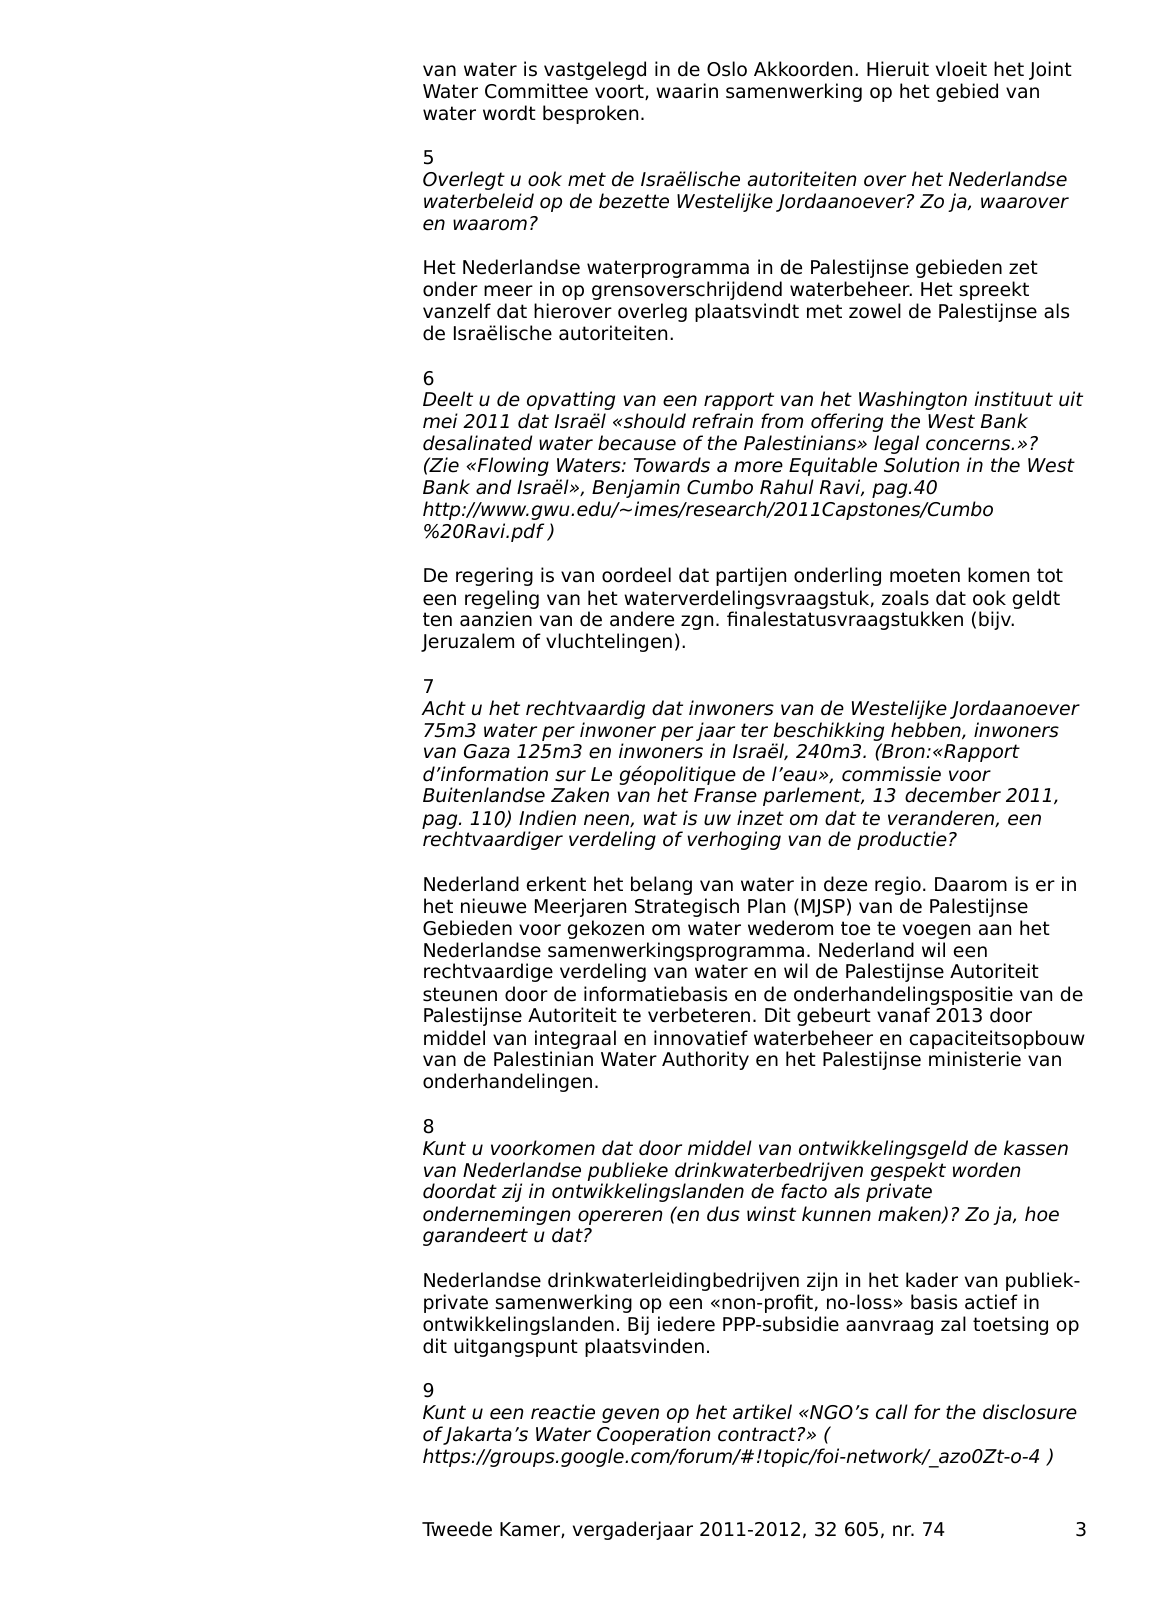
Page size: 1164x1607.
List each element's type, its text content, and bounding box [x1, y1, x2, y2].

text (Zie «Flowing Waters: Towards a more Equitable Solution in the West Bank and Israël», Benjamin Cumbo Rahul Ravi, pag.40 [422, 455, 1087, 499]
text 8 [422, 1116, 1087, 1137]
text Deelt u de opvatting van een rapport van het Washington instituut uit mei 2011 dat Israël «should refrain from offering the West Bank desalinated water because of the Palestinians» legal concerns.»? [422, 389, 1087, 455]
text 7 [422, 676, 1087, 697]
text De regering is van oordeel dat partijen onderling moeten komen tot een regeling van het waterverdelingsvraagstuk, zoals dat ook geldt ten aanzien van de andere zgn. finalestatusvraagstukken (bijv. Jeruzalem of vluchtelingen). [422, 565, 1087, 653]
text van water is vastgelegd in de Oslo Akkoorden. Hieruit vloeit het Joint Water Committee voort, waarin samenwerking op het gebied van water wordt besproken. [422, 59, 1087, 125]
text http://www.gwu.edu/~imes/research/2011Capstones/Cumbo%20Ravi.pdf ) [422, 499, 1087, 543]
text Kunt u een reactie geven op het artikel «NGO’s call for the disclosure of Jakarta’s Water Cooperation contract?» ( https://groups.google.com/forum/#!topic/foi-network/_azo0Zt-o-4 ) [422, 1402, 1087, 1468]
text Nederlandse drinkwaterleidingbedrijven zijn in het kader van publiek-private samenwerking op een «non-profit, no-loss» basis actief in ontwikkelingslanden. Bij iedere PPP-subsidie aanvraag zal toetsing op dit uitgangspunt plaatsvinden. [422, 1269, 1087, 1357]
text Acht u het rechtvaardig dat inwoners van de Westelijke Jordaanoever 75m3 water per inwoner per jaar ter beschikking hebben, inwoners van Gaza 125m3 en inwoners in Israël, 240m3. (Bron:«Rapport d’information sur Le géopolitique de l’eau», commissie voor Buitenlandse Zaken van het Franse parlement, 13 december 2011, pag. 110) Indien neen, wat is uw inzet om dat te veranderen, een rechtvaardiger verdeling of verhoging van de productie? [422, 697, 1087, 851]
text 9 [422, 1380, 1087, 1402]
text Het Nederlandse waterprogramma in de Palestijnse gebieden zet onder meer in op grensoverschrijdend waterbeheer. Het spreekt vanzelf dat hierover overleg plaatsvindt met zowel de Palestijnse als de Israëlische autoriteiten. [422, 257, 1087, 345]
text Kunt u voorkomen dat door middel van ontwikkelingsgeld de kassen van Nederlandse publieke drinkwaterbedrijven gespekt worden doordat zij in ontwikkelingslanden de facto als private ondernemingen opereren (en dus winst kunnen maken)? Zo ja, hoe garandeert u dat? [422, 1137, 1087, 1247]
text Nederland erkent het belang van water in deze regio. Daarom is er in het nieuwe Meerjaren Strategisch Plan (MJSP) van de Palestijnse Gebieden voor gekozen om water wederom toe te voegen aan het Nederlandse samenwerkingsprogramma. Nederland wil een rechtvaardige verdeling van water en wil de Palestijnse Autoriteit steunen door de informatiebasis en de onderhandelingspositie van de Palestijnse Autoriteit te verbeteren. Dit gebeurt vanaf 2013 door middel van integraal en innovatief waterbeheer en capaciteitsopbouw van de Palestinian Water Authority en het Palestijnse ministerie van onderhandelingen. [422, 873, 1087, 1093]
text 6 [422, 367, 1087, 389]
text Overlegt u ook met de Israëlische autoriteiten over het Nederlandse waterbeleid op de bezette Westelijke Jordaanoever? Zo ja, waarover en waarom? [422, 169, 1087, 235]
text 5 [422, 147, 1087, 169]
